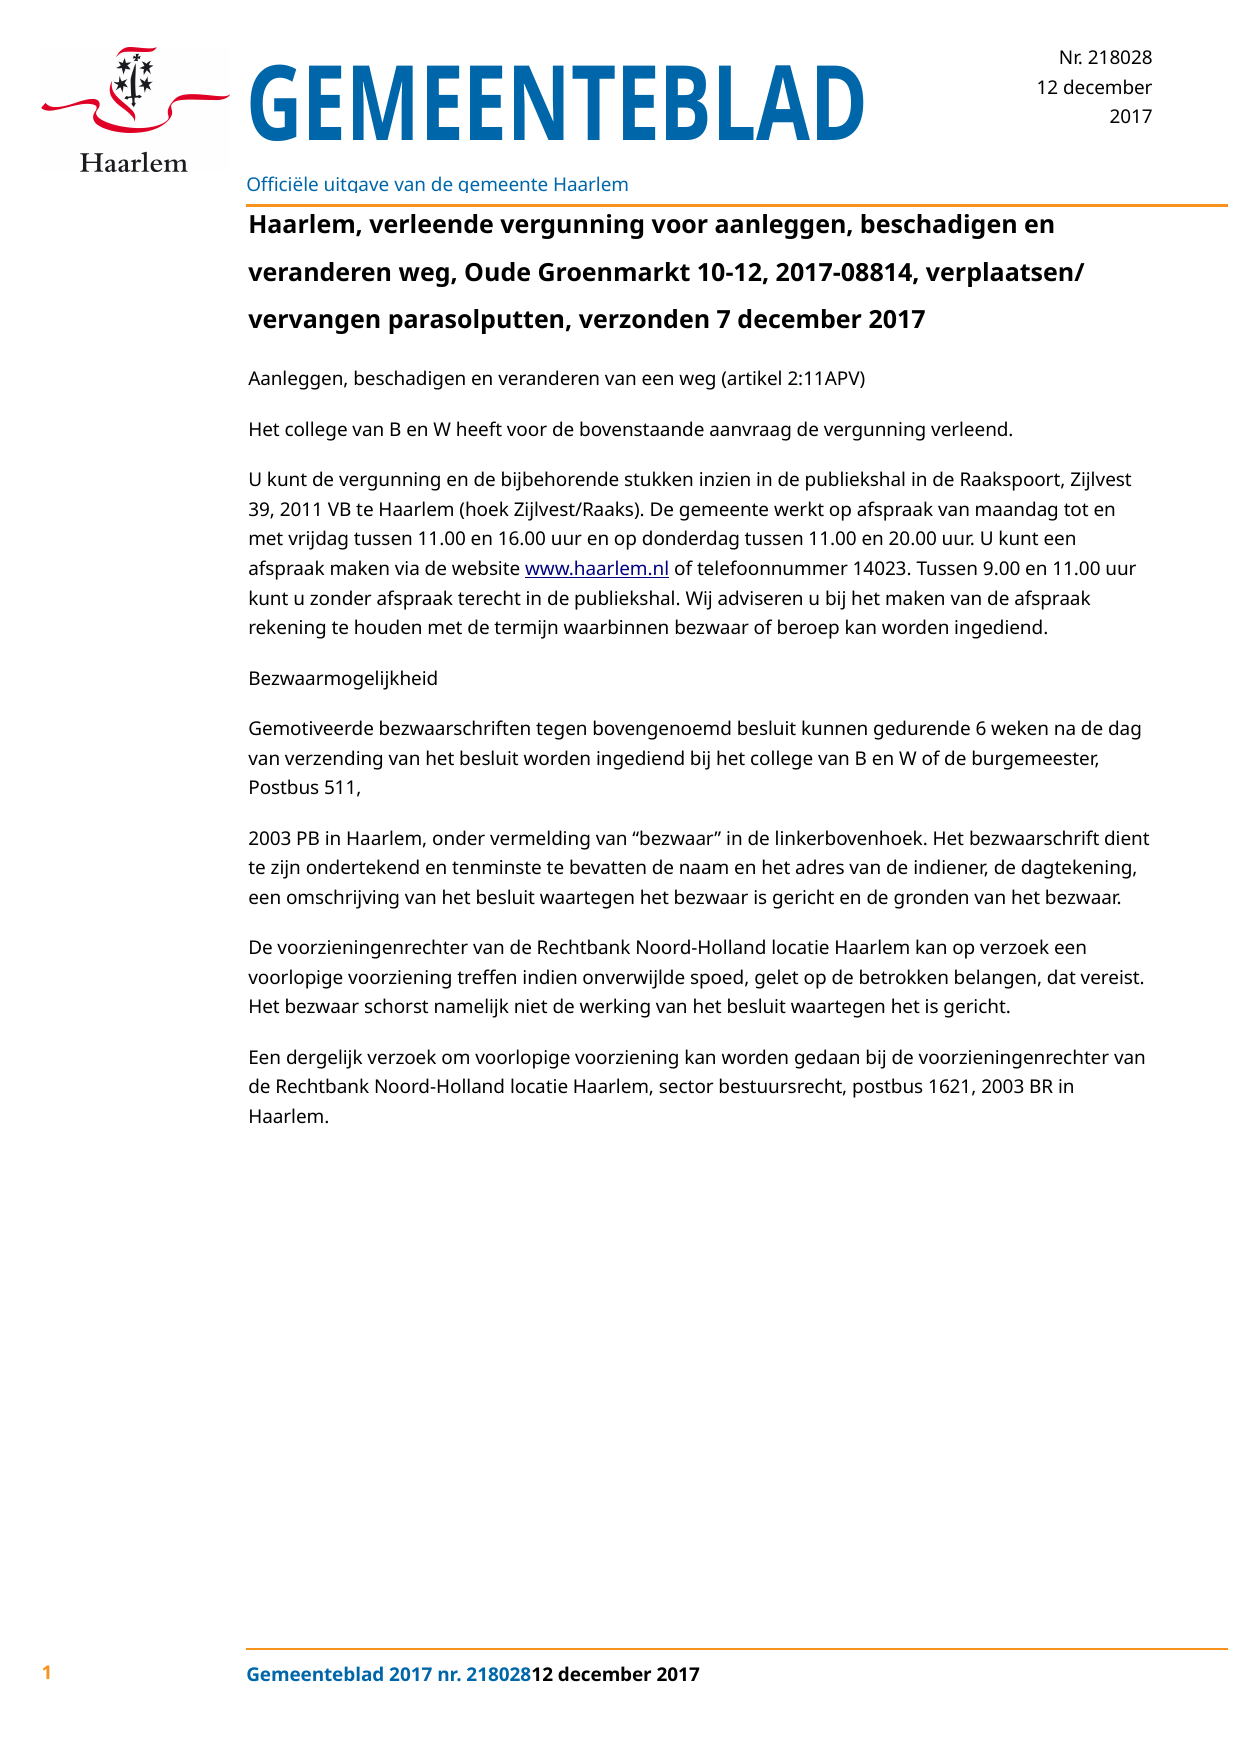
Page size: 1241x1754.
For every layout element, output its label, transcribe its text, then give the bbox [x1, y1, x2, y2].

text Het college van B en W heeft voor de bovenstaande aanvraag de vergunning verleend. [248, 416, 1152, 442]
text Aanleggen, beschadigen en veranderen van een weg (artikel 2:11APV) [248, 366, 1152, 391]
text 2003 PB in Haarlem, onder vermelding van “bezwaar” in de linkerbovenhoek. Het bezwaarschrift dient te zijn ondertekend en tenminste te bevatten de naam en het adres van de indiener, de dagtekening, een omschrijving van het besluit waartegen het bezwaar is gericht en de gronden van het bezwaar. [248, 825, 1152, 909]
text Een dergelijk verzoek om voorlopige voorziening kan worden gedaan bij de voorzieningenrechter van de Rechtbank Noord-Holland locatie Haarlem, sector bestuursrecht, postbus 1621, 2003 BR in Haarlem. [248, 1044, 1152, 1129]
text U kunt de vergunning en de bijbehorende stukken inzien in de publiekshal in de Raakspoort, Zijlvest 39, 2011 VB te Haarlem (hoek Zijlvest/Raaks). De gemeente werkt op afspraak van maandag tot en met vrijdag tussen 11.00 en 16.00 uur en op donderdag tussen 11.00 en 20.00 uur. U kunt een afspraak maken via de website www.haarlem.nl of telefoonnummer 14023. Tussen 9.00 en 11.00 uur kunt u zonder afspraak terecht in de publiekshal. Wij adviseren u bij het maken van de afspraak rekening te houden met de termijn waarbinnen bezwaar of beroep kan worden ingediend. [248, 466, 1152, 640]
picture [41, 47, 231, 172]
text De voorzieningenrechter van de Rechtbank Noord-Holland locatie Haarlem kan op verzoek een voorlopige voorziening treffen indien onverwijlde spoed, gelet op de betrokken belangen, dat vereist. Het bezwaar schorst namelijk niet de werking van het besluit waartegen het is gericht. [248, 934, 1152, 1019]
text Gemotiveerde bezwaarschriften tegen bovengenoemd besluit kunnen gedurende 6 weken na de dag van verzending van het besluit worden ingediend bij het college van B en W of de burgemeester, Postbus 511, [248, 715, 1152, 800]
text Haarlem, verleende vergunning voor aanleggen, beschadigen en veranderen weg, Oude Groenmarkt 10-12, 2017-08814, verplaatsen/ vervangen parasolputten, verzonden 7 december 2017 [248, 207, 1152, 336]
text Bezwaarmogelijkheid [248, 665, 1152, 690]
